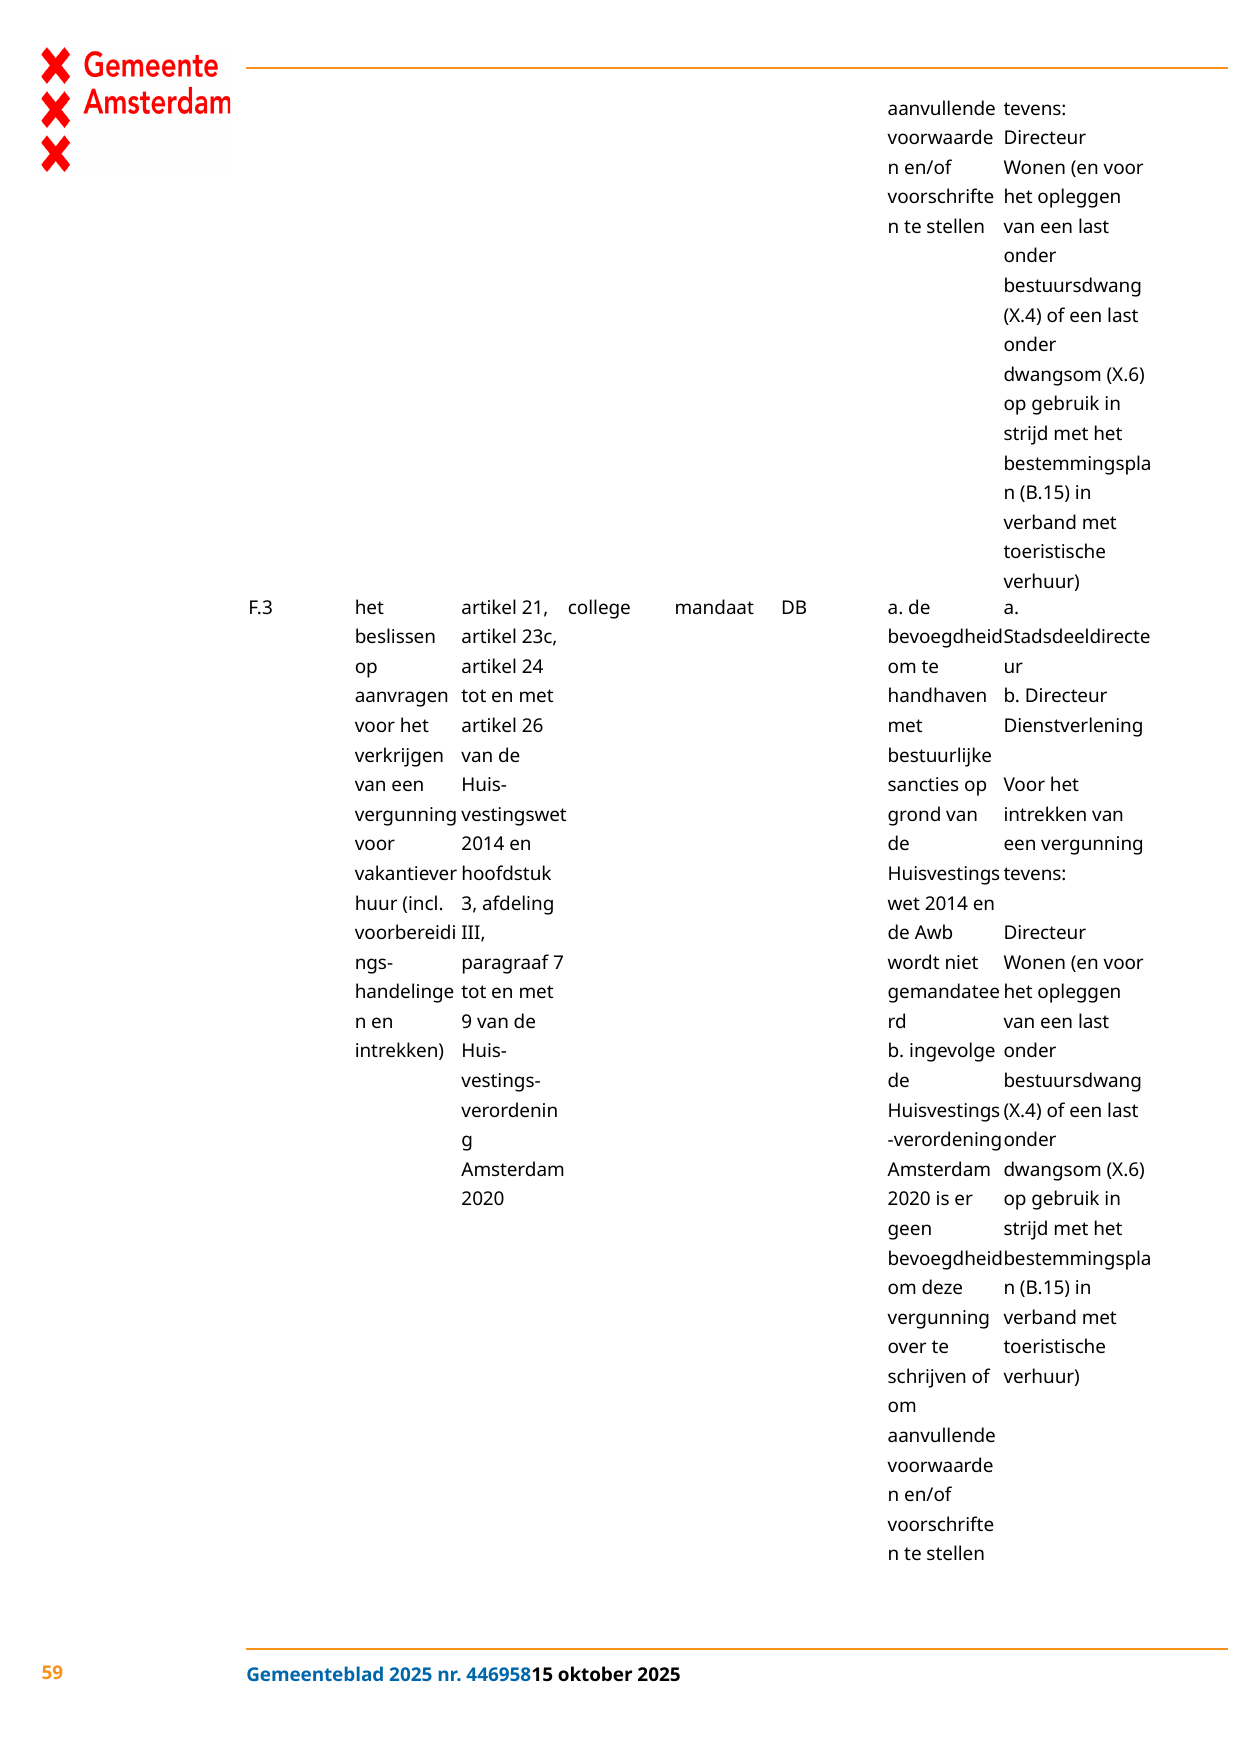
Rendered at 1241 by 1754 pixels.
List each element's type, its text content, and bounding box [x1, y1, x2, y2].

table_cell aanvullende voorwaarden en/of voorschriften te stellen [888, 95, 1003, 594]
table_cell [355, 95, 461, 594]
table_cell [248, 95, 354, 594]
table_cell [461, 95, 568, 594]
table_cell mandaat [674, 594, 781, 1566]
table_cell tevens: Directeur Wonen (en voor het opleggen van een last onder bestuursdwang (X.4) of een last onder dwangsom (X.6) op gebruik in strijd met het bestemmingsplan (B.15) in verband met toeristische verhuur) [1003, 95, 1152, 594]
table_cell [781, 95, 887, 594]
table_cell DB [781, 594, 887, 1566]
table_cell a. de bevoegdheid om te handhaven met bestuurlijke sancties op grond van de Huisvestingswet 2014 en de Awb wordt niet gemandateerd b. ingevolge de Huisvestings-verordening Amsterdam 2020 is er geen bevoegdheid om deze vergunning over te schrijven of om aanvullende voorwaarden en/of voorschriften te stellen [888, 594, 1003, 1566]
table_cell het beslissen op aanvragen voor het verkrijgen van een vergunning voor vakantieverhuur (incl. voorbereidings-handelingen en intrekken) [355, 594, 461, 1566]
table_cell [568, 95, 674, 594]
table_cell a. Stadsdeeldirecteur b. Directeur Dienstverlening Voor het intrekken van een vergunning tevens: Directeur Wonen (en voor het opleggen van een last onder bestuursdwang (X.4) of een last onder dwangsom (X.6) op gebruik in strijd met het bestemmingsplan (B.15) in verband met toeristische verhuur) [1003, 594, 1152, 1566]
table_cell [674, 95, 781, 594]
table_cell F.3 [248, 594, 354, 1566]
picture [41, 47, 231, 172]
table_cell artikel 21, artikel 23c, artikel 24 tot en met artikel 26 van de Huis-vestingswet 2014 en hoofdstuk 3, afdeling III, paragraaf 7 tot en met 9 van de Huis-vestings-verordening Amsterdam 2020 [461, 594, 568, 1566]
table_cell college [568, 594, 674, 1566]
